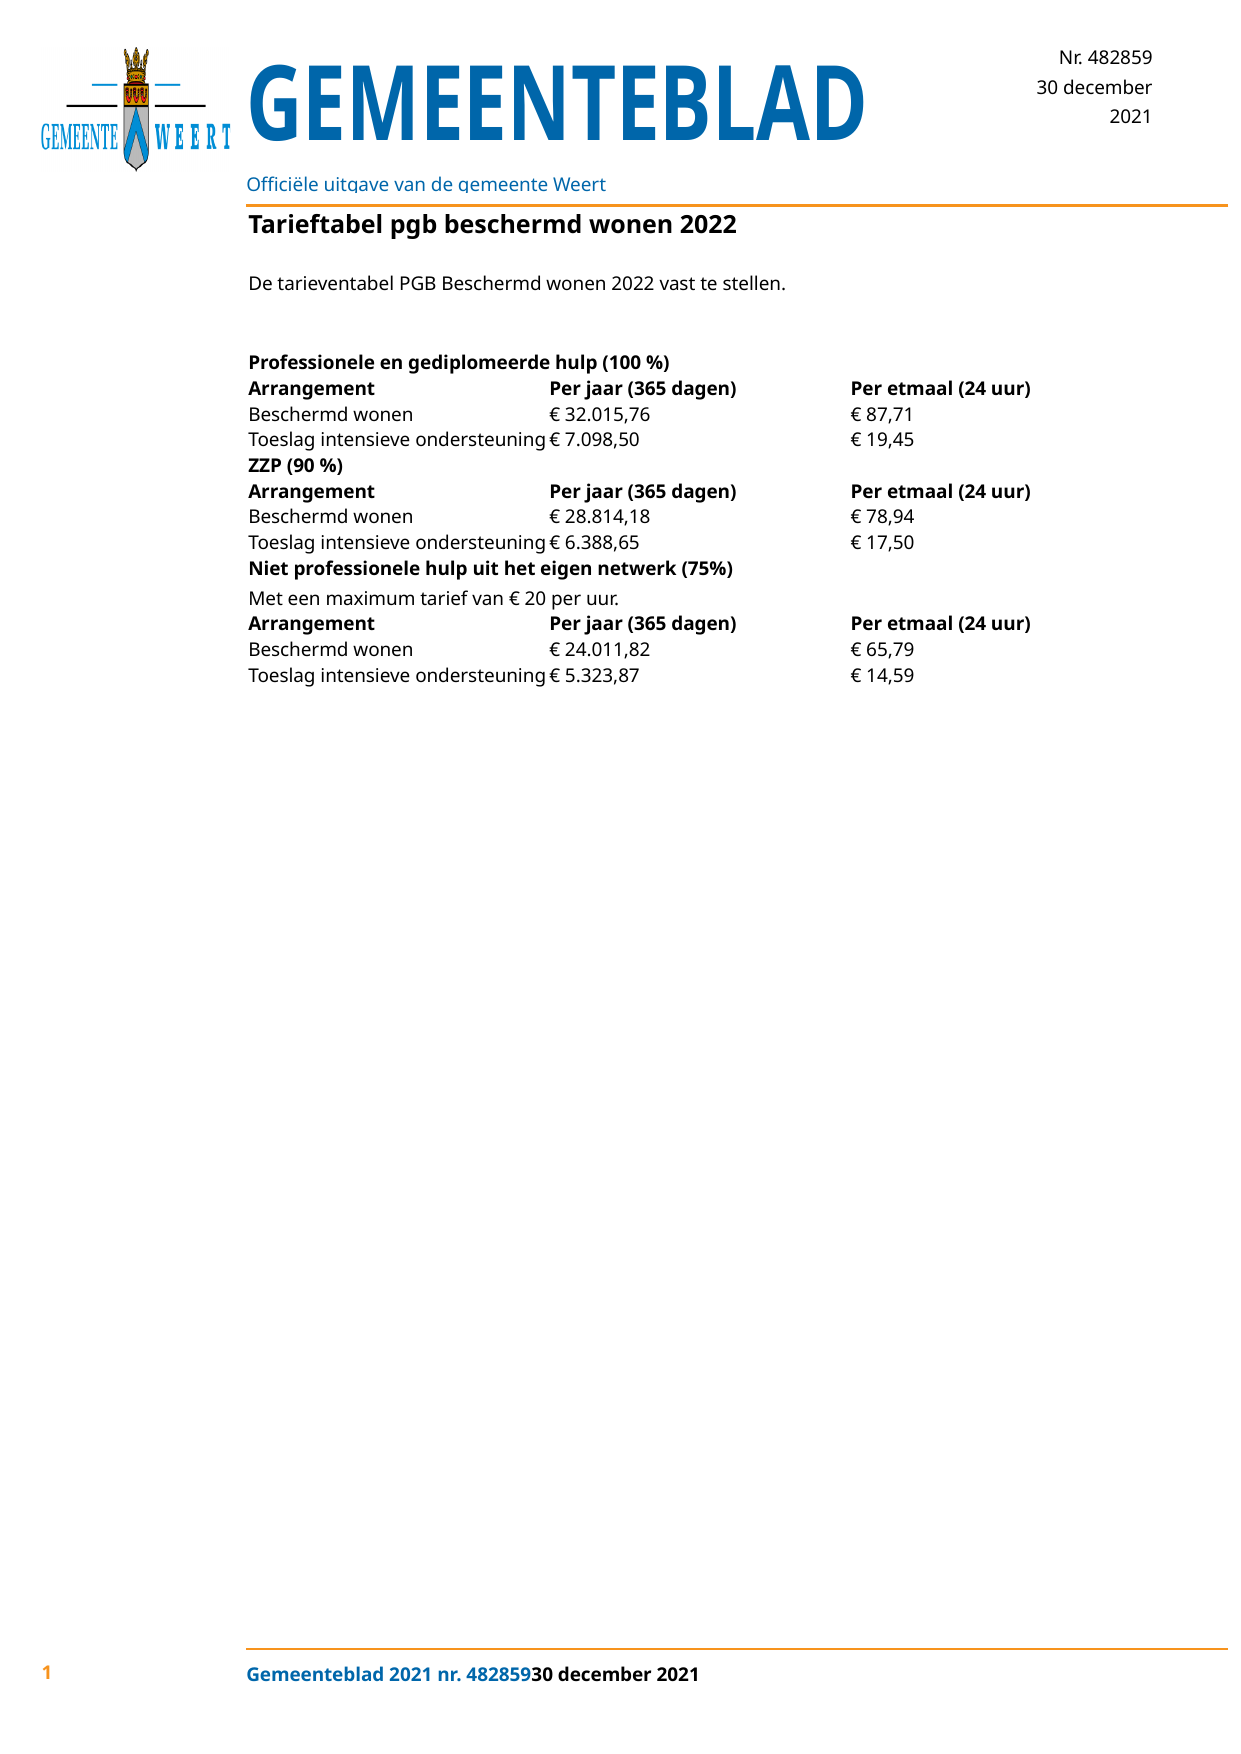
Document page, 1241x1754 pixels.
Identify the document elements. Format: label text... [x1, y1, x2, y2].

table_cell € 28.814,18 [549, 504, 850, 529]
table_cell Toeslag intensieve ondersteuning [248, 662, 549, 688]
table_cell Arrangement [248, 610, 549, 636]
table_cell € 6.388,65 [549, 529, 850, 555]
table_cell € 5.323,87 [549, 662, 850, 688]
table_cell Toeslag intensieve ondersteuning [248, 529, 549, 555]
table_cell € 32.015,76 [549, 401, 850, 426]
table_cell Beschermd wonen [248, 504, 549, 529]
table_cell Arrangement [248, 375, 549, 401]
table_cell Beschermd wonen [248, 401, 549, 426]
table_cell Per jaar (365 dagen) [549, 610, 850, 636]
table_cell Per jaar (365 dagen) [549, 375, 850, 401]
table_cell Per jaar (365 dagen) [549, 478, 850, 504]
table_cell € 14,59 [850, 662, 1152, 688]
table_cell ZZP (90 %) [248, 452, 1152, 478]
picture [41, 47, 231, 172]
table_cell € 65,79 [850, 636, 1152, 662]
text De tarieventabel PGB Beschermd wonen 2022 vast te stellen. [248, 270, 1152, 296]
table_cell € 87,71 [850, 401, 1152, 426]
text Tarieftabel pgb beschermd wonen 2022 [248, 207, 1152, 241]
table_cell Arrangement [248, 478, 549, 504]
table_cell Per etmaal (24 uur) [850, 478, 1152, 504]
table_cell € 24.011,82 [549, 636, 850, 662]
table_cell € 78,94 [850, 504, 1152, 529]
table_cell Per etmaal (24 uur) [850, 610, 1152, 636]
table_cell € 7.098,50 [549, 426, 850, 452]
table_cell Beschermd wonen [248, 636, 549, 662]
table_header Professionele en gediplomeerde hulp (100 %) [248, 349, 1152, 375]
table_cell Per etmaal (24 uur) [850, 375, 1152, 401]
table_cell € 19,45 [850, 426, 1152, 452]
table_cell Niet professionele hulp uit het eigen netwerk (75%) Met een maximum tarief van € 20 per uur. [248, 555, 1152, 610]
table_cell Toeslag intensieve ondersteuning [248, 426, 549, 452]
table_cell € 17,50 [850, 529, 1152, 555]
